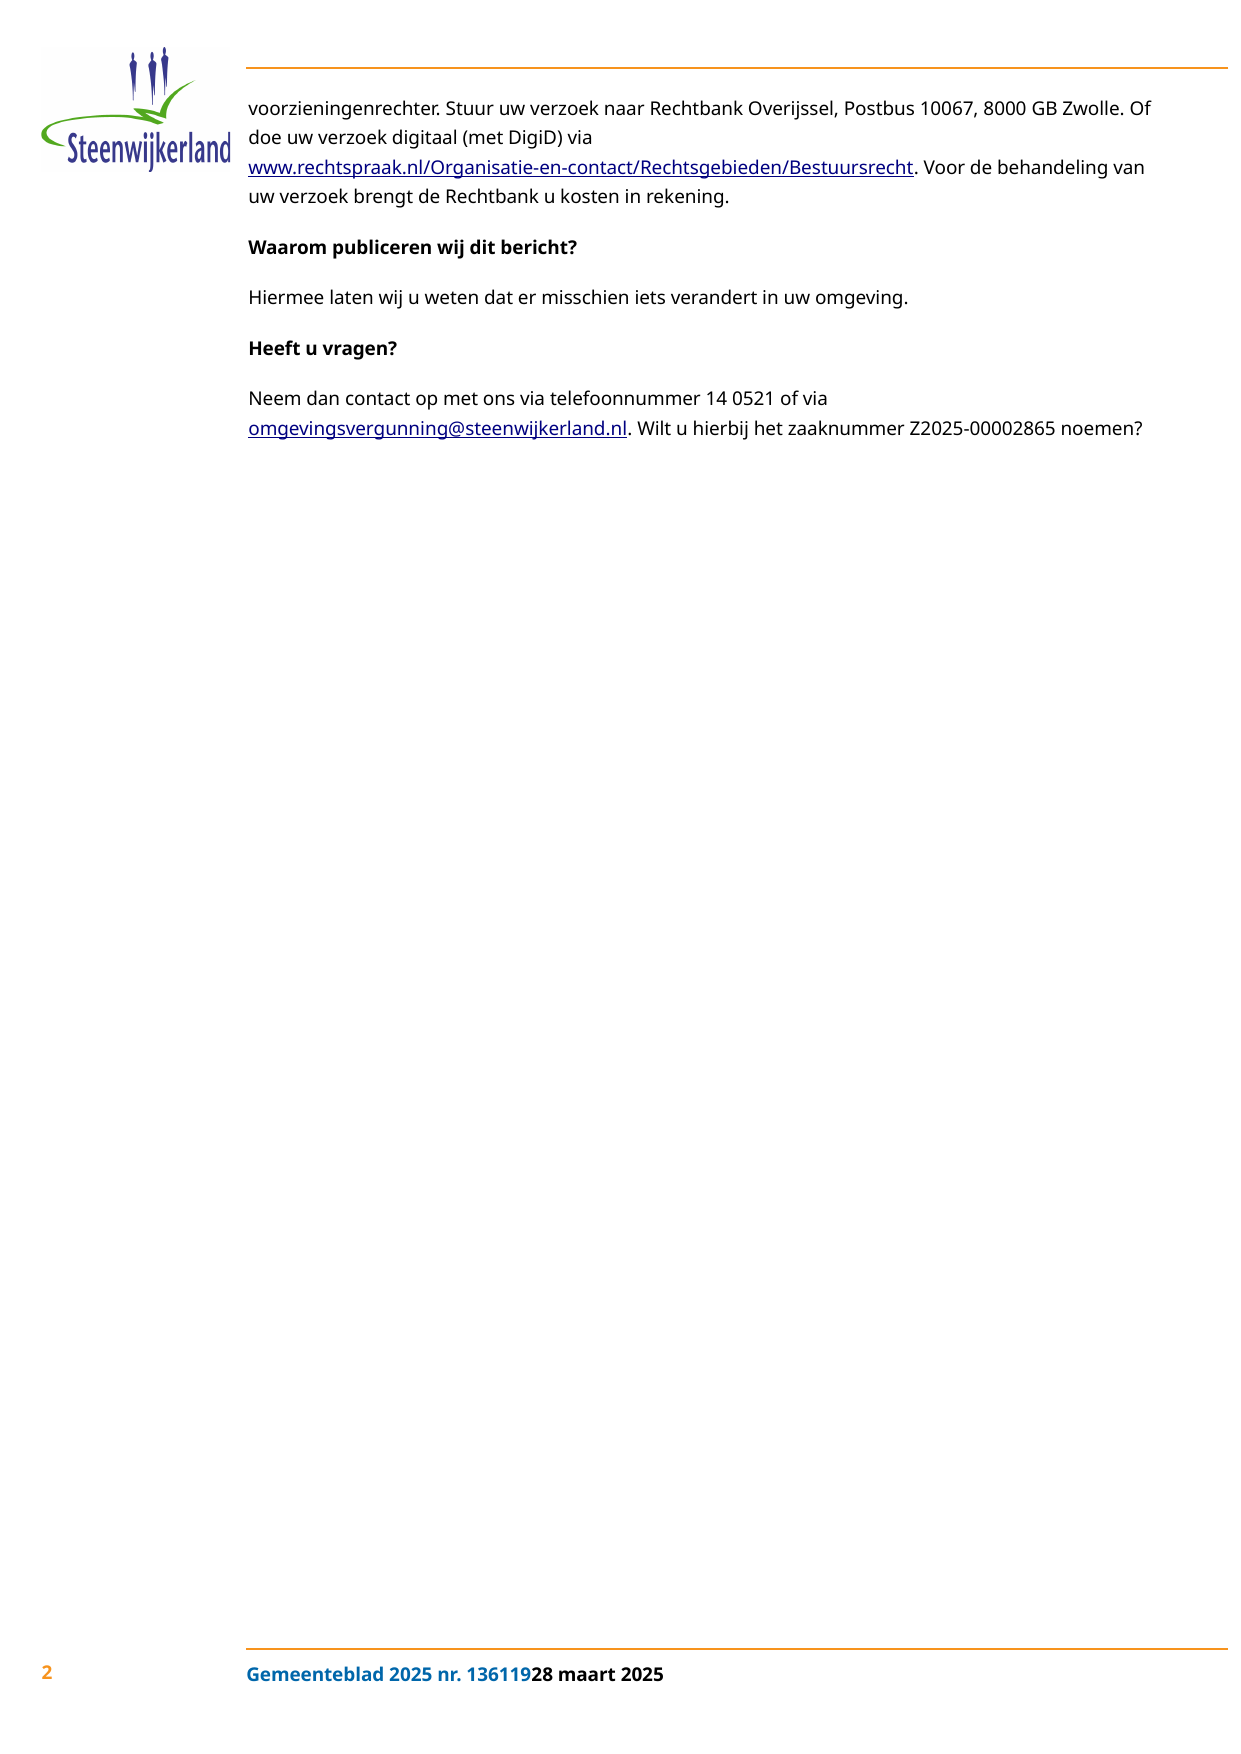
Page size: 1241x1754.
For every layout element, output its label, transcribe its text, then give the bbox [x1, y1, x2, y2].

text Hiermee laten wij u weten dat er misschien iets verandert in uw omgeving. [248, 284, 1152, 310]
text voorzieningenrechter. Stuur uw verzoek naar Rechtbank Overijssel, Postbus 10067, 8000 GB Zwolle. Of doe uw verzoek digitaal (met DigiD) via www.rechtspraak.nl/Organisatie-en-contact/Rechtsgebieden/Bestuursrecht. Voor de behandeling van uw verzoek brengt de Rechtbank u kosten in rekening. [248, 95, 1152, 209]
text Heeft u vragen? [248, 335, 1152, 361]
text Waarom publiceren wij dit bericht? [248, 234, 1152, 260]
text Neem dan contact op met ons via telefoonnummer 14 0521 of via omgevingsvergunning@steenwijkerland.nl. Wilt u hierbij het zaaknummer Z2025-00002865 noemen? [248, 385, 1152, 441]
picture [41, 47, 231, 172]
